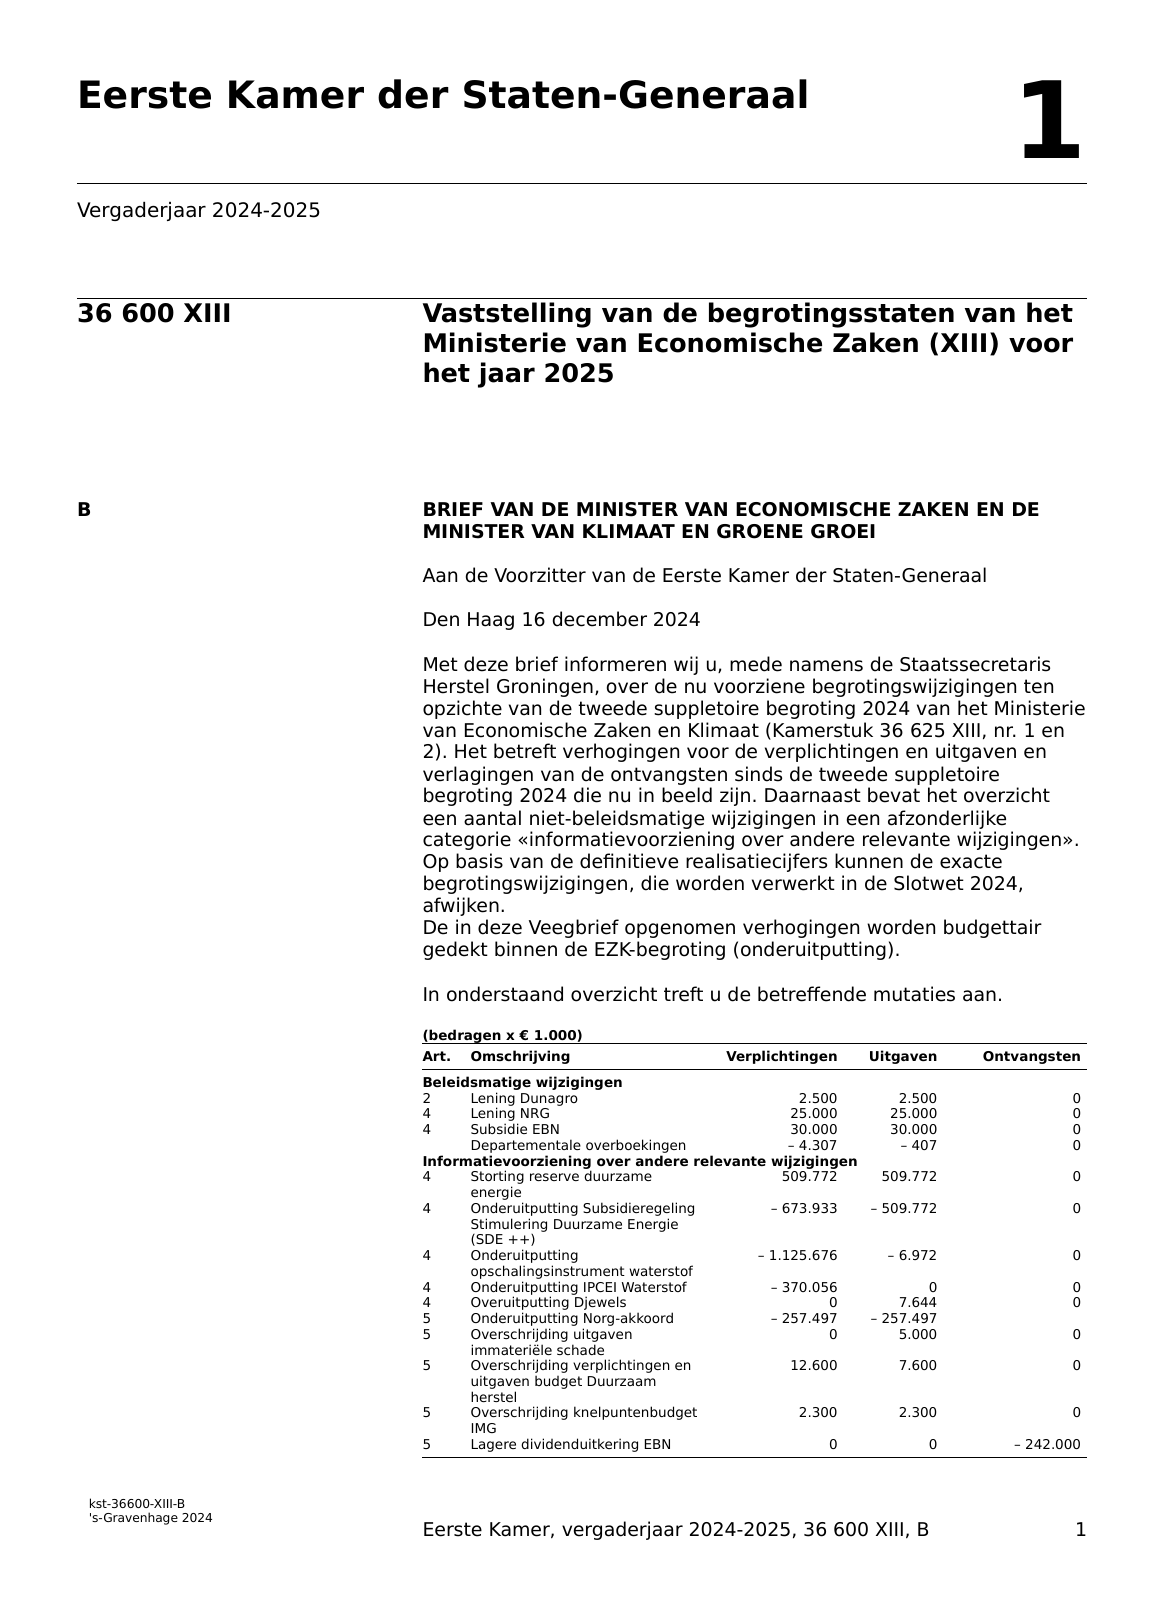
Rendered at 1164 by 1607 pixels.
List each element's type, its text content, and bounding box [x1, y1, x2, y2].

table_cell 2.500 [705, 1091, 843, 1106]
table_cell 30.000 [705, 1122, 843, 1138]
table_cell 5 [422, 1358, 464, 1405]
table_cell – 257.497 [843, 1311, 943, 1327]
table_cell 509.772 [705, 1169, 843, 1201]
subtitle B BRIEF VAN DE MINISTER VAN ECONOMISCHE ZAKEN EN DE MINISTER VAN KLIMAAT EN GROENE GROEI [77, 499, 1087, 543]
table_cell 30.000 [843, 1122, 943, 1138]
table_cell 4 [422, 1248, 464, 1279]
table_cell 0 [943, 1106, 1087, 1122]
table_cell 25.000 [843, 1106, 943, 1122]
table_cell 5 [422, 1311, 464, 1327]
table_cell – 6.972 [843, 1248, 943, 1279]
text kst-36600-XIII-B [88, 1497, 323, 1511]
table_cell Onderuitputting Subsidieregeling Stimulering Duurzame Energie (SDE ++) [464, 1201, 704, 1248]
table_cell – 509.772 [843, 1201, 943, 1248]
table_cell Overuitputting Djewels [464, 1295, 704, 1311]
table_cell – 1.125.676 [705, 1248, 843, 1279]
table_cell 7.600 [843, 1358, 943, 1405]
table_cell – 4.307 [705, 1138, 843, 1153]
table_header Eerste Kamer der Staten-Generaal [77, 59, 886, 183]
table_cell – 257.497 [705, 1311, 843, 1327]
table_cell 12.600 [705, 1358, 843, 1405]
table_cell Lening Dunagro [464, 1091, 704, 1106]
table_cell 2.300 [705, 1405, 843, 1437]
table_cell 0 [943, 1091, 1087, 1106]
table_cell 5.000 [843, 1327, 943, 1358]
table_cell Ontvangsten [943, 1044, 1087, 1069]
table_cell Departementale overboekingen [464, 1138, 704, 1153]
table_cell 5 [422, 1327, 464, 1358]
table_cell Omschrijving [464, 1044, 704, 1069]
table_cell 0 [705, 1327, 843, 1358]
table_cell Overschrijding uitgaven immateriële schade [464, 1327, 704, 1358]
table_cell 0 [843, 1279, 943, 1295]
table_cell Onderuitputting opschalingsinstrument waterstof [464, 1248, 704, 1279]
table_cell Subsidie EBN [464, 1122, 704, 1138]
text In onderstaand overzicht treft u de betreffende mutaties aan. [422, 983, 1087, 1005]
table_cell 0 [943, 1327, 1087, 1358]
table_cell 25.000 [705, 1106, 843, 1122]
table_cell Overschrijding knelpuntenbudget IMG [464, 1405, 704, 1437]
table_header 1 [886, 59, 1087, 183]
table_header (bedragen x € 1.000) [422, 1027, 1087, 1043]
table_cell 4 [422, 1122, 464, 1138]
table_cell Art. [422, 1044, 464, 1069]
table_cell 4 [422, 1106, 464, 1122]
table_cell 5 [422, 1437, 464, 1457]
table_cell 0 [843, 1437, 943, 1457]
table_cell Onderuitputting Norg-akkoord [464, 1311, 704, 1327]
table_cell 0 [943, 1248, 1087, 1279]
table_cell 0 [943, 1138, 1087, 1153]
table_cell Informatievoorziening over andere relevante wijzigingen [422, 1154, 1087, 1169]
table_cell – 407 [843, 1138, 943, 1153]
table_cell 0 [943, 1122, 1087, 1138]
table_cell Lening NRG [464, 1106, 704, 1122]
table_cell 0 [943, 1279, 1087, 1295]
table_cell 4 [422, 1279, 464, 1295]
table_cell 2.500 [843, 1091, 943, 1106]
table_cell 0 [705, 1295, 843, 1311]
table_cell 4 [422, 1169, 464, 1201]
table_cell Lagere dividenduitkering EBN [464, 1437, 704, 1457]
table_cell 0 [943, 1201, 1087, 1248]
table_cell Verplichtingen [705, 1044, 843, 1069]
table_cell Vergaderjaar 2024-2025 [77, 184, 1087, 298]
table_cell – 242.000 [943, 1437, 1087, 1457]
subtitle 36 600 XIII Vaststelling van de begrotingsstaten van het Ministerie van Economische Zaken (XIII) voor het jaar 2025 [77, 299, 1087, 388]
table_cell 2 [422, 1091, 464, 1106]
table_cell Uitgaven [843, 1044, 943, 1069]
text De in deze Veegbrief opgenomen verhogingen worden budgettair gedekt binnen de EZK-begroting (onderuitputting). [422, 917, 1087, 961]
table_cell – 370.056 [705, 1279, 843, 1295]
table_cell Onderuitputting IPCEI Waterstof [464, 1279, 704, 1295]
table_cell Overschrijding verplichtingen en uitgaven budget Duurzaam herstel [464, 1358, 704, 1405]
table_cell 7.644 [843, 1295, 943, 1311]
text 's-Gravenhage 2024 [88, 1511, 323, 1525]
text Den Haag 16 december 2024 [422, 609, 1087, 631]
table_cell Storting reserve duurzame energie [464, 1169, 704, 1201]
table_cell 0 [705, 1437, 843, 1457]
text Met deze brief informeren wij u, mede namens de Staatssecretaris Herstel Groningen, over de nu voorziene begrotingswijzigingen ten opzichte van de tweede suppletoire begroting 2024 van het Ministerie van Economische Zaken en Klimaat (Kamerstuk 36 625 XIII, nr. 1 en 2). Het betreft verhogingen voor de verplichtingen en uitgaven en verlagingen van de ontvangsten sinds de tweede suppletoire begroting 2024 die nu in beeld zijn. Daarnaast bevat het overzicht een aantal niet-beleidsmatige wijzigingen in een afzonderlijke categorie «informatievoorziening over andere relevante wijzigingen». Op basis van de definitieve realisatiecijfers kunnen de exacte begrotingswijzigingen, die worden verwerkt in de Slotwet 2024, afwijken. [422, 653, 1087, 917]
table_cell 4 [422, 1201, 464, 1248]
table_cell [422, 1138, 464, 1153]
table_cell 5 [422, 1405, 464, 1437]
text Aan de Voorzitter van de Eerste Kamer der Staten-Generaal [422, 565, 1087, 587]
table_cell – 673.933 [705, 1201, 843, 1248]
table_cell 2.300 [843, 1405, 943, 1437]
table_cell 4 [422, 1295, 464, 1311]
table_cell [943, 1311, 1087, 1327]
table_cell 0 [943, 1405, 1087, 1437]
table_cell 0 [943, 1169, 1087, 1201]
table_cell 0 [943, 1358, 1087, 1405]
table_cell 509.772 [843, 1169, 943, 1201]
table_cell 0 [943, 1295, 1087, 1311]
table_cell Beleidsmatige wijzigingen [422, 1070, 1087, 1091]
